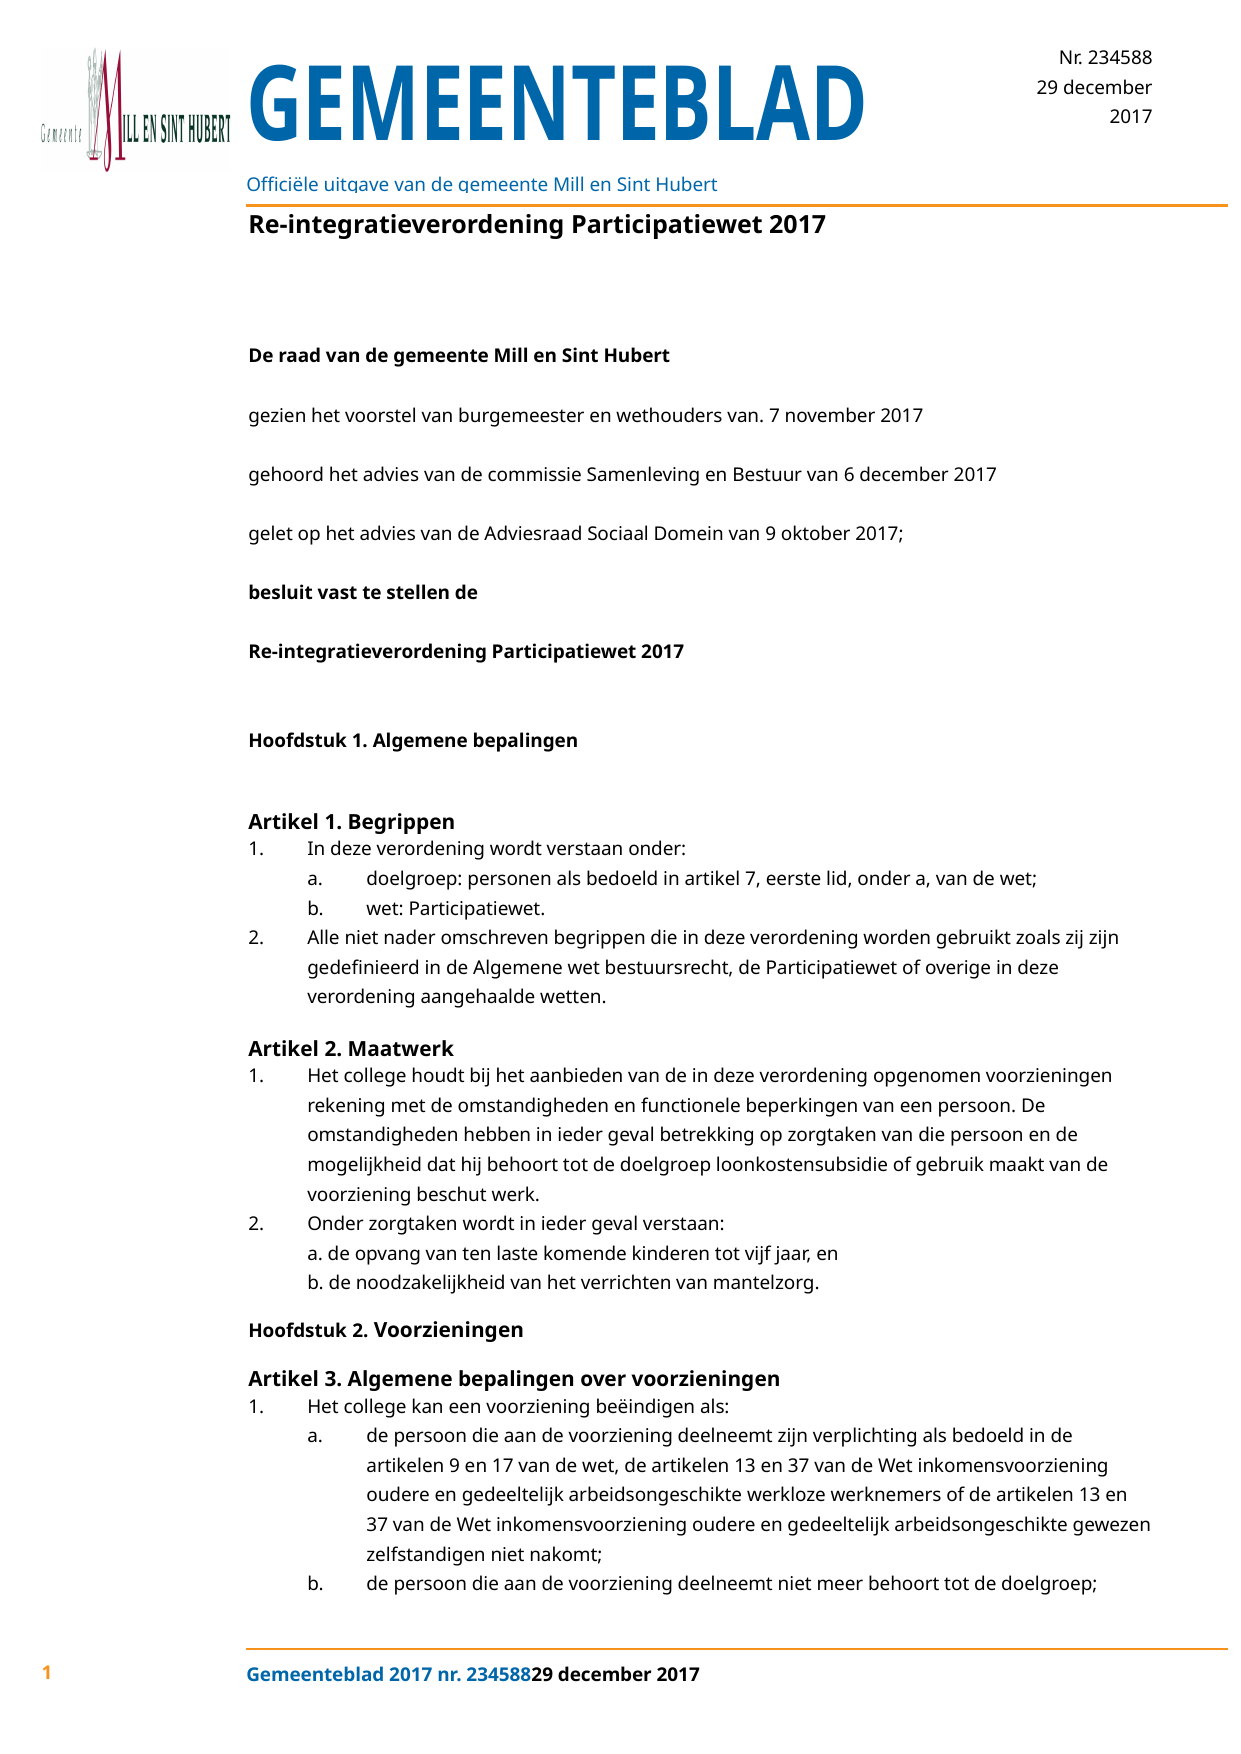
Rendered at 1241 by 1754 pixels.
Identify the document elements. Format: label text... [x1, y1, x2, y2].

list Het college houdt bij het aanbieden van de in deze verordening opgenomen voorzieningen rekening met de omstandigheden en functionele beperkingen van een persoon. De omstandigheden hebben in ieder geval betrekking op zorgtaken van die persoon en de mogelijkheid dat hij behoort tot de doelgroep loonkostensubsidie of gebruik maakt van de voorziening beschut werk. [248, 1062, 1152, 1206]
text gehoord het advies van de commissie Samenleving en Bestuur van 6 december 2017 [248, 461, 1152, 487]
text Re-integratieverordening Participatiewet 2017 [248, 207, 1152, 241]
text gelet op het advies van de Adviesraad Sociaal Domein van 9 oktober 2017; [248, 520, 1152, 546]
list de persoon die aan de voorziening deelneemt niet meer behoort tot de doelgroep; [307, 1570, 1152, 1596]
list Alle niet nader omschreven begrippen die in deze verordening worden gebruikt zoals zij zijn gedefinieerd in de Algemene wet bestuursrecht, de Participatiewet of overige in deze verordening aangehaalde wetten. [248, 924, 1152, 1009]
text Hoofdstuk 1. Algemene bepalingen [248, 727, 1152, 753]
text Artikel 1. Begrippen [248, 807, 1152, 836]
text Hoofdstuk 2. Voorzieningen [248, 1315, 1152, 1343]
text Re-integratieverordening Participatiewet 2017 [248, 638, 1152, 664]
text Artikel 2. Maatwerk [248, 1034, 1152, 1062]
text De raad van de gemeente Mill en Sint Hubert [248, 343, 1152, 368]
list b. de noodzakelijkheid van het verrichten van mantelzorg. [248, 1269, 1152, 1295]
text Artikel 3. Algemene bepalingen over voorzieningen [248, 1364, 1152, 1393]
list a. de opvang van ten laste komende kinderen tot vijf jaar, en [248, 1240, 1152, 1266]
list In deze verordening wordt verstaan onder: [248, 836, 1152, 861]
list doelgroep: personen als bedoeld in artikel 7, eerste lid, onder a, van de wet; [307, 865, 1152, 891]
list wet: Participatiewet. [307, 895, 1152, 921]
list Het college kan een voorziening beëindigen als: [248, 1393, 1152, 1418]
text gezien het voorstel van burgemeester en wethouders van. 7 november 2017 [248, 402, 1152, 427]
list Onder zorgtaken wordt in ieder geval verstaan: [248, 1210, 1152, 1236]
list de persoon die aan de voorziening deelneemt zijn verplichting als bedoeld in de artikelen 9 en 17 van de wet, de artikelen 13 en 37 van de Wet inkomensvoorziening oudere en gedeeltelijk arbeidsongeschikte werkloze werknemers of de artikelen 13 en 37 van de Wet inkomensvoorziening oudere en gedeeltelijk arbeidsongeschikte gewezen zelfstandigen niet nakomt; [307, 1422, 1152, 1566]
text besluit vast te stellen de [248, 579, 1152, 605]
picture [41, 47, 231, 172]
